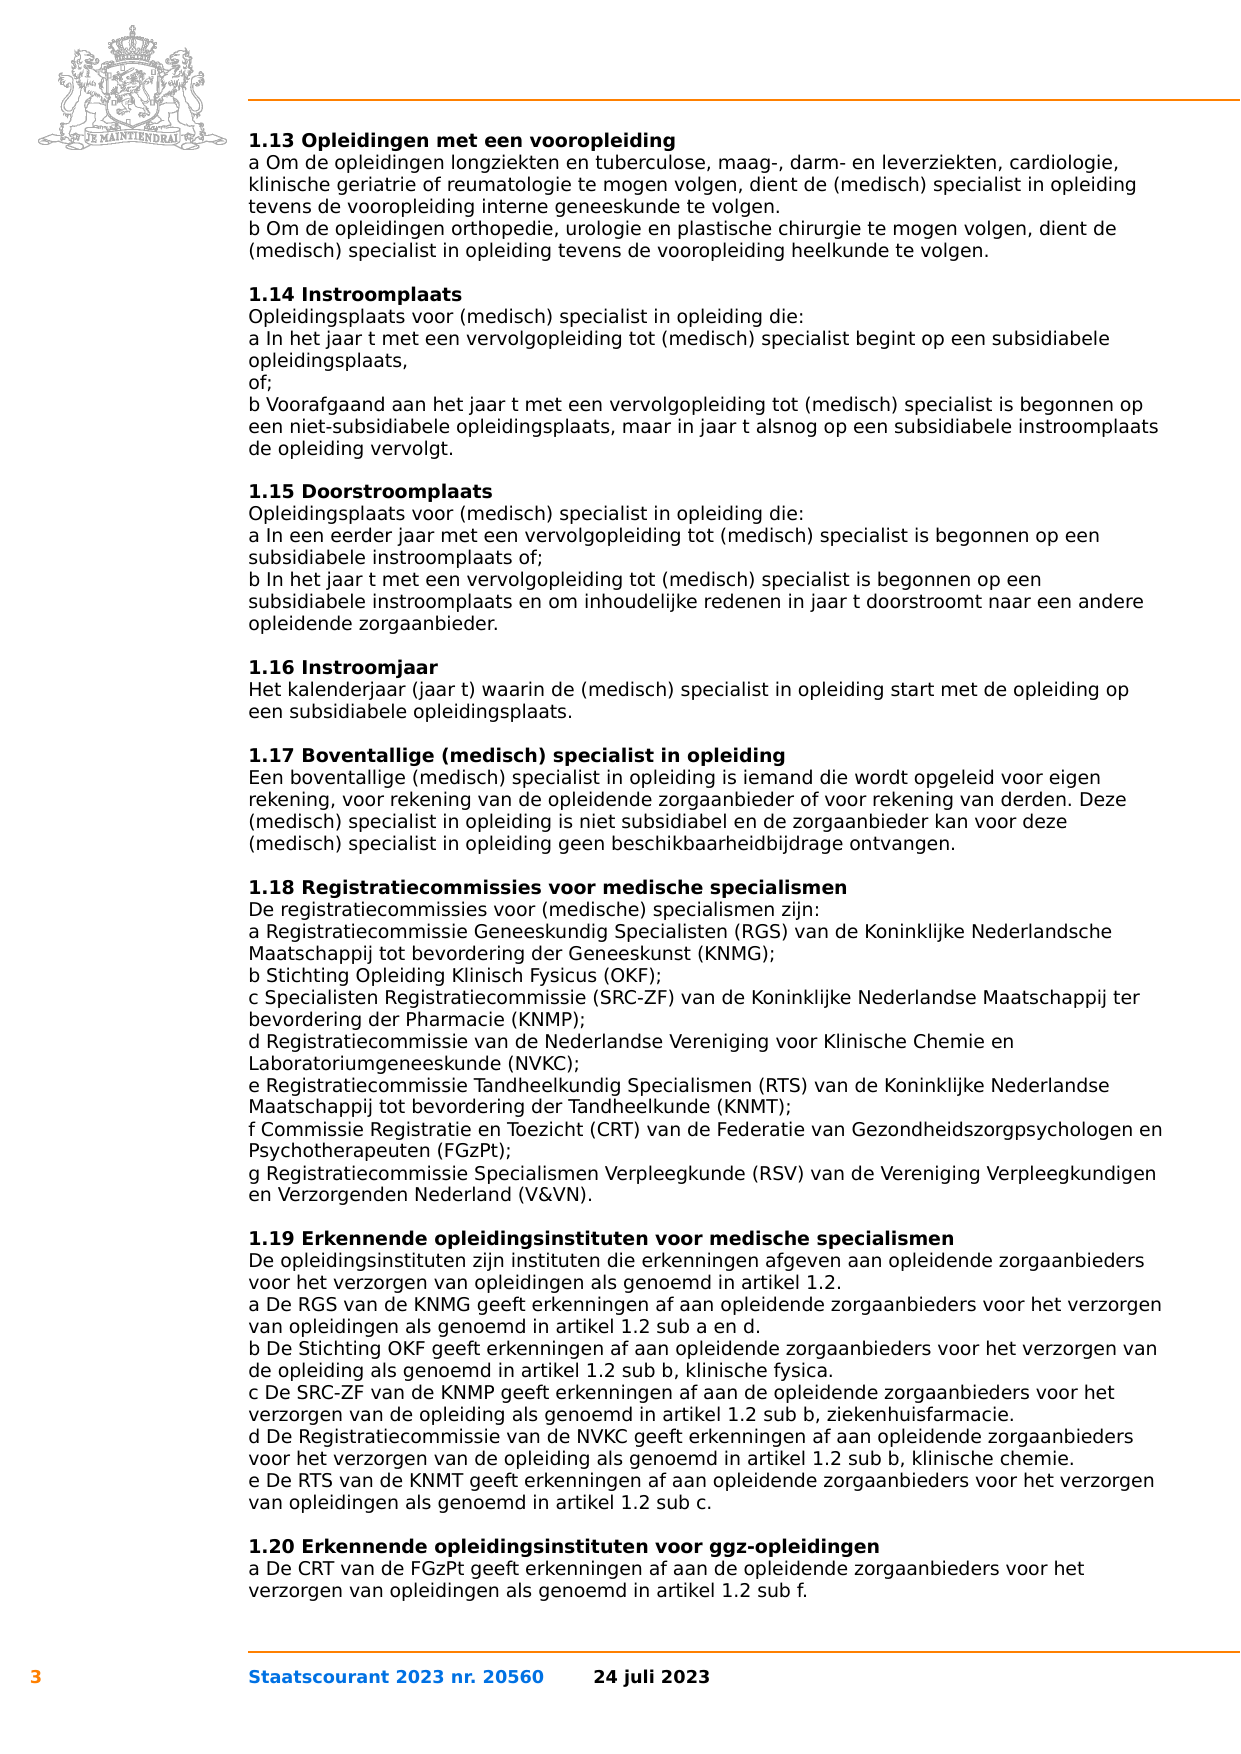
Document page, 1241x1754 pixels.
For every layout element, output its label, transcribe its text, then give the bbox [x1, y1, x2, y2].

text Opleidingsplaats voor (medisch) specialist in opleiding die: [248, 306, 1163, 328]
text d De Registratiecommissie van de NVKC geeft erkenningen af aan opleidende zorgaanbieders voor het verzorgen van de opleiding als genoemd in artikel 1.2 sub b, klinische chemie. [248, 1426, 1163, 1470]
subtitle 1.13 Opleidingen met een vooropleiding [248, 130, 1163, 152]
text d Registratiecommissie van de Nederlandse Vereniging voor Klinische Chemie en Laboratoriumgeneeskunde (NVKC); [248, 1031, 1163, 1074]
text a In het jaar t met een vervolgopleiding tot (medisch) specialist begint op een subsidiabele opleidingsplaats, [248, 328, 1163, 372]
subtitle 1.17 Boventallige (medisch) specialist in opleiding [248, 745, 1163, 767]
picture [38, 25, 227, 150]
subtitle 1.16 Instroomjaar [248, 657, 1163, 679]
text b Stichting Opleiding Klinisch Fysicus (OKF); [248, 964, 1163, 987]
text De opleidingsinstituten zijn instituten die erkenningen afgeven aan opleidende zorgaanbieders voor het verzorgen van opleidingen als genoemd in artikel 1.2. [248, 1250, 1163, 1294]
text a De CRT van de FGzPt geeft erkenningen af aan de opleidende zorgaanbieders voor het verzorgen van opleidingen als genoemd in artikel 1.2 sub f. [248, 1558, 1163, 1602]
subtitle 1.18 Registratiecommissies voor medische specialismen [248, 877, 1163, 899]
text b In het jaar t met een vervolgopleiding tot (medisch) specialist is begonnen op een subsidiabele instroomplaats en om inhoudelijke redenen in jaar t doorstroomt naar een andere opleidende zorgaanbieder. [248, 569, 1163, 635]
text De registratiecommissies voor (medische) specialismen zijn: [248, 899, 1163, 921]
text g Registratiecommissie Specialismen Verpleegkunde (RSV) van de Vereniging Verpleegkundigen en Verzorgenden Nederland (V&VN). [248, 1162, 1163, 1206]
text f Commissie Registratie en Toezicht (CRT) van de Federatie van Gezondheidszorgpsychologen en Psychotherapeuten (FGzPt); [248, 1118, 1163, 1162]
subtitle 1.19 Erkennende opleidingsinstituten voor medische specialismen [248, 1228, 1163, 1250]
text b Om de opleidingen orthopedie, urologie en plastische chirurgie te mogen volgen, dient de (medisch) specialist in opleiding tevens de vooropleiding heelkunde te volgen. [248, 218, 1163, 262]
text b De Stichting OKF geeft erkenningen af aan opleidende zorgaanbieders voor het verzorgen van de opleiding als genoemd in artikel 1.2 sub b, klinische fysica. [248, 1338, 1163, 1382]
text a Registratiecommissie Geneeskundig Specialisten (RGS) van de Koninklijke Nederlandsche Maatschappij tot bevordering der Geneeskunst (KNMG); [248, 921, 1163, 964]
text c De SRC-ZF van de KNMP geeft erkenningen af aan de opleidende zorgaanbieders voor het verzorgen van de opleiding als genoemd in artikel 1.2 sub b, ziekenhuisfarmacie. [248, 1382, 1163, 1426]
text b Voorafgaand aan het jaar t met een vervolgopleiding tot (medisch) specialist is begonnen op een niet-subsidiabele opleidingsplaats, maar in jaar t alsnog op een subsidiabele instroomplaats de opleiding vervolgt. [248, 393, 1163, 459]
text c Specialisten Registratiecommissie (SRC-ZF) van de Koninklijke Nederlandse Maatschappij ter bevordering der Pharmacie (KNMP); [248, 987, 1163, 1031]
text a In een eerder jaar met een vervolgopleiding tot (medisch) specialist is begonnen op een subsidiabele instroomplaats of; [248, 525, 1163, 569]
subtitle 1.14 Instroomplaats [248, 284, 1163, 306]
text Het kalenderjaar (jaar t) waarin de (medisch) specialist in opleiding start met de opleiding op een subsidiabele opleidingsplaats. [248, 679, 1163, 723]
text Opleidingsplaats voor (medisch) specialist in opleiding die: [248, 503, 1163, 525]
text e Registratiecommissie Tandheelkundig Specialismen (RTS) van de Koninklijke Nederlandse Maatschappij tot bevordering der Tandheelkunde (KNMT); [248, 1074, 1163, 1118]
text of; [248, 372, 1163, 393]
subtitle 1.15 Doorstroomplaats [248, 481, 1163, 503]
text a De RGS van de KNMG geeft erkenningen af aan opleidende zorgaanbieders voor het verzorgen van opleidingen als genoemd in artikel 1.2 sub a en d. [248, 1294, 1163, 1338]
text a Om de opleidingen longziekten en tuberculose, maag-, darm- en leverziekten, cardiologie, klinische geriatrie of reumatologie te mogen volgen, dient de (medisch) specialist in opleiding tevens de vooropleiding interne geneeskunde te volgen. [248, 152, 1163, 218]
text Een boventallige (medisch) specialist in opleiding is iemand die wordt opgeleid voor eigen rekening, voor rekening van de opleidende zorgaanbieder of voor rekening van derden. Deze (medisch) specialist in opleiding is niet subsidiabel en de zorgaanbieder kan voor deze (medisch) specialist in opleiding geen beschikbaarheidbijdrage ontvangen. [248, 767, 1163, 855]
subtitle 1.20 Erkennende opleidingsinstituten voor ggz-opleidingen [248, 1536, 1163, 1558]
text e De RTS van de KNMT geeft erkenningen af aan opleidende zorgaanbieders voor het verzorgen van opleidingen als genoemd in artikel 1.2 sub c. [248, 1470, 1163, 1514]
